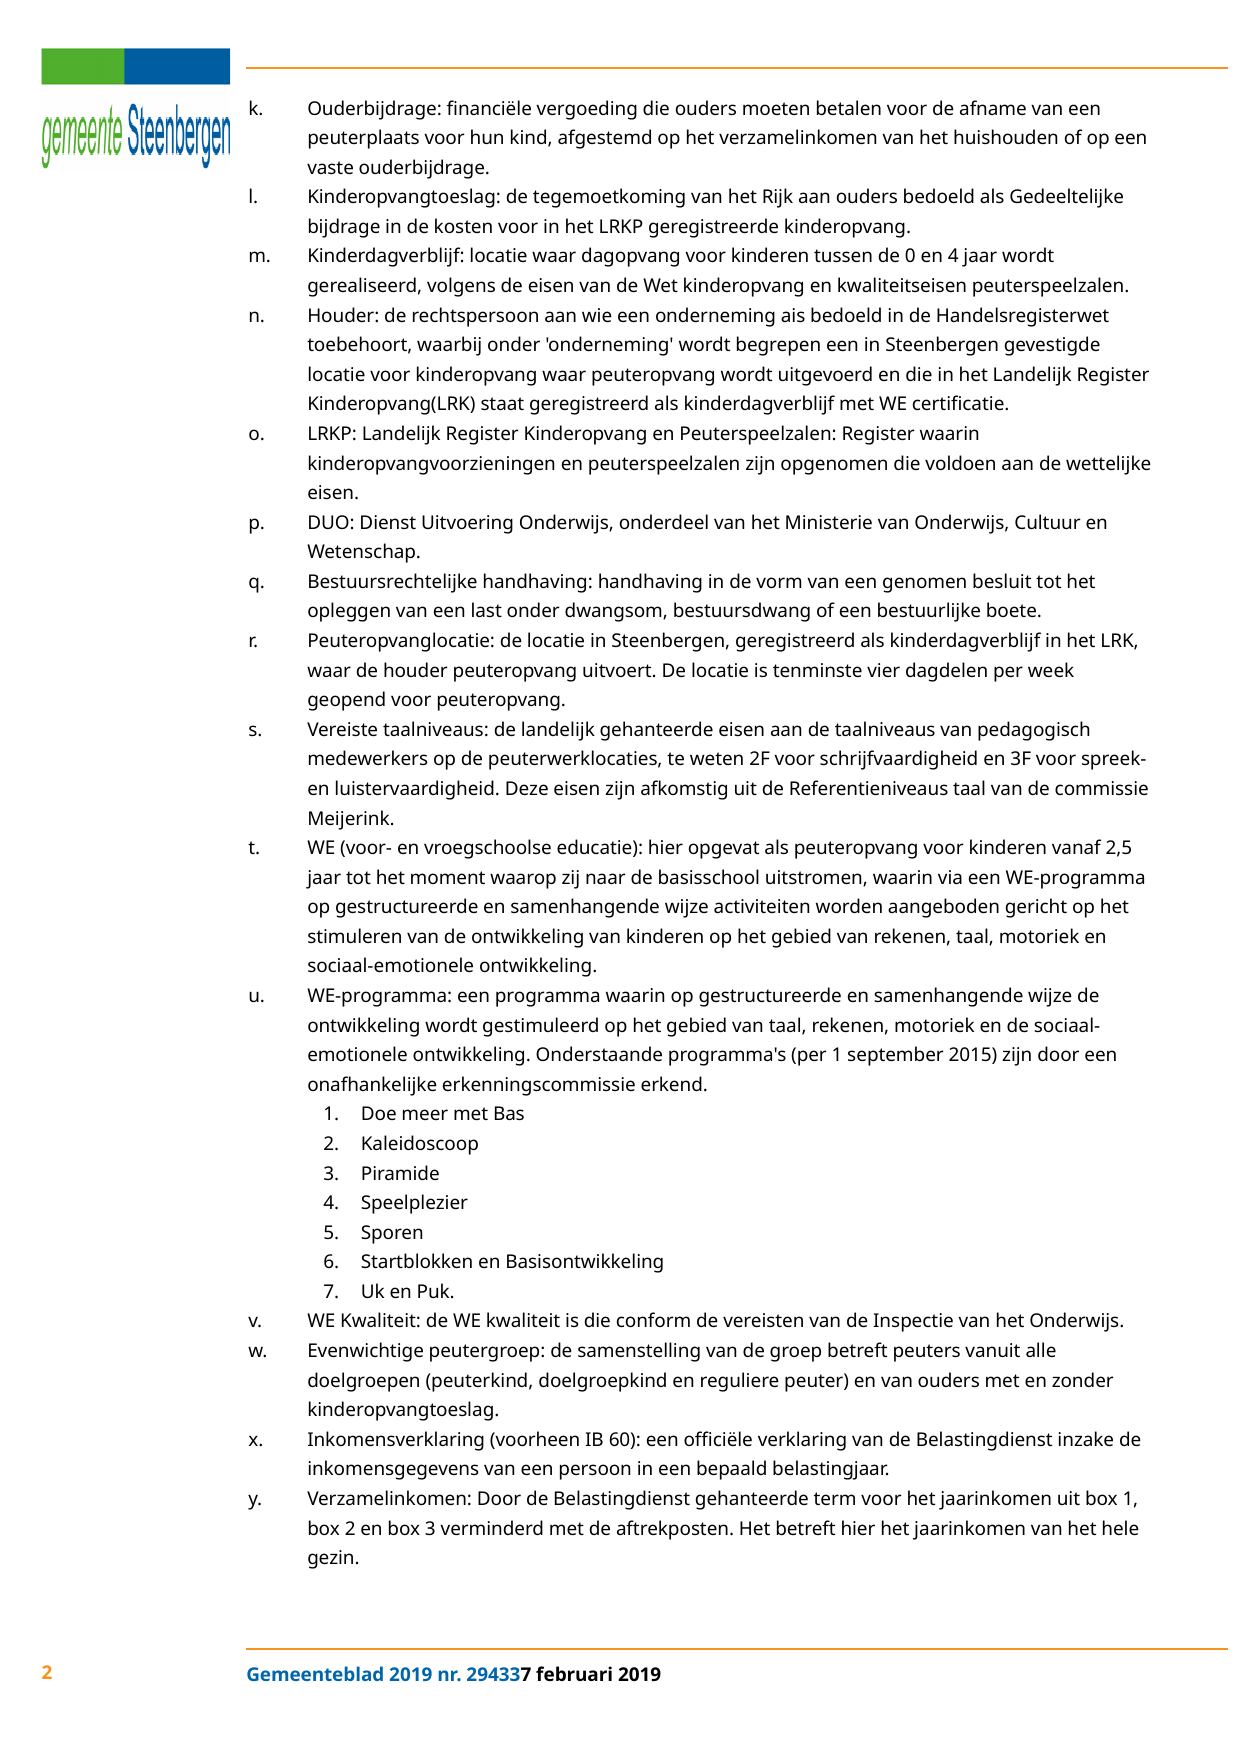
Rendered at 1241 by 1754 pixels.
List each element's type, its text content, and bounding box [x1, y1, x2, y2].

list Kinderdagverblijf: locatie waar dagopvang voor kinderen tussen de 0 en 4 jaar wordt gerealiseerd, volgens de eisen van de Wet kinderopvang en kwaliteitseisen peuterspeelzalen. [248, 243, 1152, 298]
list Doe meer met Bas [323, 1101, 1152, 1126]
list Ouderbijdrage: financiële vergoeding die ouders moeten betalen voor de afname van een peuterplaats voor hun kind, afgestemd op het verzamelinkomen van het huishouden of op een vaste ouderbijdrage. [248, 95, 1152, 180]
list Houder: de rechtspersoon aan wie een onderneming ais bedoeld in de Handelsregisterwet toebehoort, waarbij onder 'onderneming' wordt begrepen een in Steenbergen gevestigde locatie voor kinderopvang waar peuteropvang wordt uitgevoerd en die in het Landelijk Register Kinderopvang(LRK) staat geregistreerd als kinderdagverblijf met WE certificatie. [248, 302, 1152, 416]
list WE (voor- en vroegschoolse educatie): hier opgevat als peuteropvang voor kinderen vanaf 2,5 jaar tot het moment waarop zij naar de basisschool uitstromen, waarin via een WE-programma op gestructureerde en samenhangende wijze activiteiten worden aangeboden gericht op het stimuleren van de ontwikkeling van kinderen op het gebied van rekenen, taal, motoriek en sociaal-emotionele ontwikkeling. [248, 834, 1152, 978]
list Kinderopvangtoeslag: de tegemoetkoming van het Rijk aan ouders bedoeld als Gedeeltelijke bijdrage in de kosten voor in het LRKP geregistreerde kinderopvang. [248, 183, 1152, 239]
list Vereiste taalniveaus: de landelijk gehanteerde eisen aan de taalniveaus van pedagogisch medewerkers op de peuterwerklocaties, te weten 2F voor schrijfvaardigheid en 3F voor spreek- en luistervaardigheid. Deze eisen zijn afkomstig uit de Referentieniveaus taal van de commissie Meijerink. [248, 716, 1152, 831]
list Verzamelinkomen: Door de Belastingdienst gehanteerde term voor het jaarinkomen uit box 1, box 2 en box 3 verminderd met de aftrekposten. Het betreft hier het jaarinkomen van het hele gezin. [248, 1485, 1152, 1570]
list Peuteropvanglocatie: de locatie in Steenbergen, geregistreerd als kinderdagverblijf in het LRK, waar de houder peuteropvang uitvoert. De locatie is tenminste vier dagdelen per week geopend voor peuteropvang. [248, 627, 1152, 712]
list DUO: Dienst Uitvoering Onderwijs, onderdeel van het Ministerie van Onderwijs, Cultuur en Wetenschap. [248, 509, 1152, 564]
list Kaleidoscoop [323, 1130, 1152, 1156]
list LRKP: Landelijk Register Kinderopvang en Peuterspeelzalen: Register waarin kinderopvangvoorzieningen en peuterspeelzalen zijn opgenomen die voldoen aan de wettelijke eisen. [248, 420, 1152, 505]
list Startblokken en Basisontwikkeling [323, 1248, 1152, 1274]
list Sporen [323, 1219, 1152, 1245]
list WE-programma: een programma waarin op gestructureerde en samenhangende wijze de ontwikkeling wordt gestimuleerd op het gebied van taal, rekenen, motoriek en de sociaal-emotionele ontwikkeling. Onderstaande programma's (per 1 september 2015) zijn door een onafhankelijke erkenningscommissie erkend. [248, 982, 1152, 1097]
list WE Kwaliteit: de WE kwaliteit is die conform de vereisten van de Inspectie van het Onderwijs. [248, 1308, 1152, 1333]
list Bestuursrechtelijke handhaving: handhaving in de vorm van een genomen besluit tot het opleggen van een last onder dwangsom, bestuursdwang of een bestuurlijke boete. [248, 568, 1152, 623]
list Piramide [323, 1160, 1152, 1186]
list Speelplezier [323, 1189, 1152, 1215]
list Evenwichtige peutergroep: de samenstelling van de groep betreft peuters vanuit alle doelgroepen (peuterkind, doelgroepkind en reguliere peuter) en van ouders met en zonder kinderopvangtoeslag. [248, 1337, 1152, 1422]
list Uk en Puk. [323, 1278, 1152, 1304]
list Inkomensverklaring (voorheen IB 60): een officiële verklaring van de Belastingdienst inzake de inkomensgegevens van een persoon in een bepaald belastingjaar. [248, 1426, 1152, 1481]
picture [41, 47, 231, 172]
